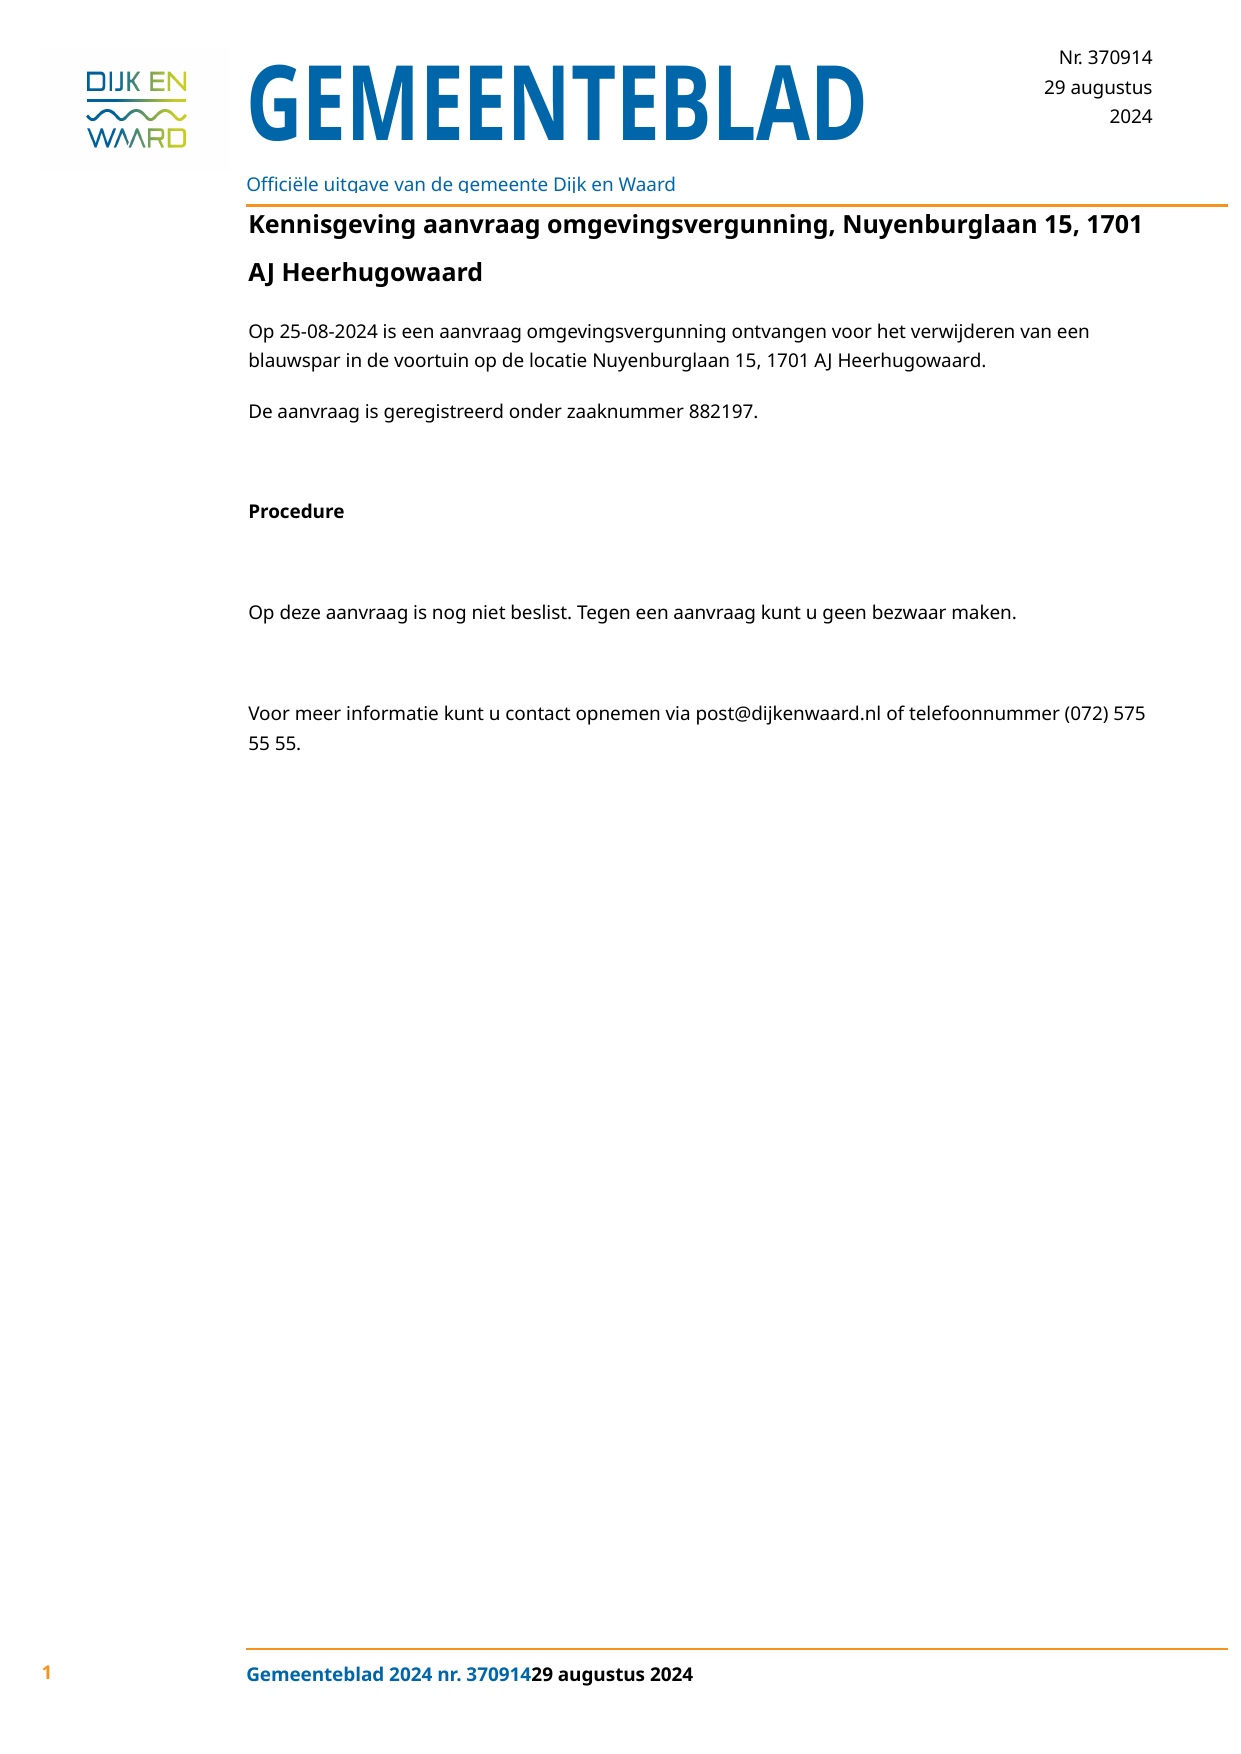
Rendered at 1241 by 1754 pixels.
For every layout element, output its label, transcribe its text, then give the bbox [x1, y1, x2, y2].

text Voor meer informatie kunt u contact opnemen via post@dijkenwaard.nl of telefoonnummer (072) 575 55 55. [248, 700, 1152, 756]
text Kennisgeving aanvraag omgevingsvergunning, Nuyenburglaan 15, 1701 AJ Heerhugowaard [248, 207, 1152, 288]
text Op 25-08-2024 is een aanvraag omgevingsvergunning ontvangen voor het verwijderen van een blauwspar in de voortuin op de locatie Nuyenburglaan 15, 1701 AJ Heerhugowaard. [248, 318, 1152, 373]
text Op deze aanvraag is nog niet beslist. Tegen een aanvraag kunt u geen bezwaar maken. [248, 599, 1152, 625]
picture [41, 47, 231, 172]
text Procedure [248, 499, 1152, 524]
text De aanvraag is geregistreerd onder zaaknummer 882197. [248, 398, 1152, 424]
